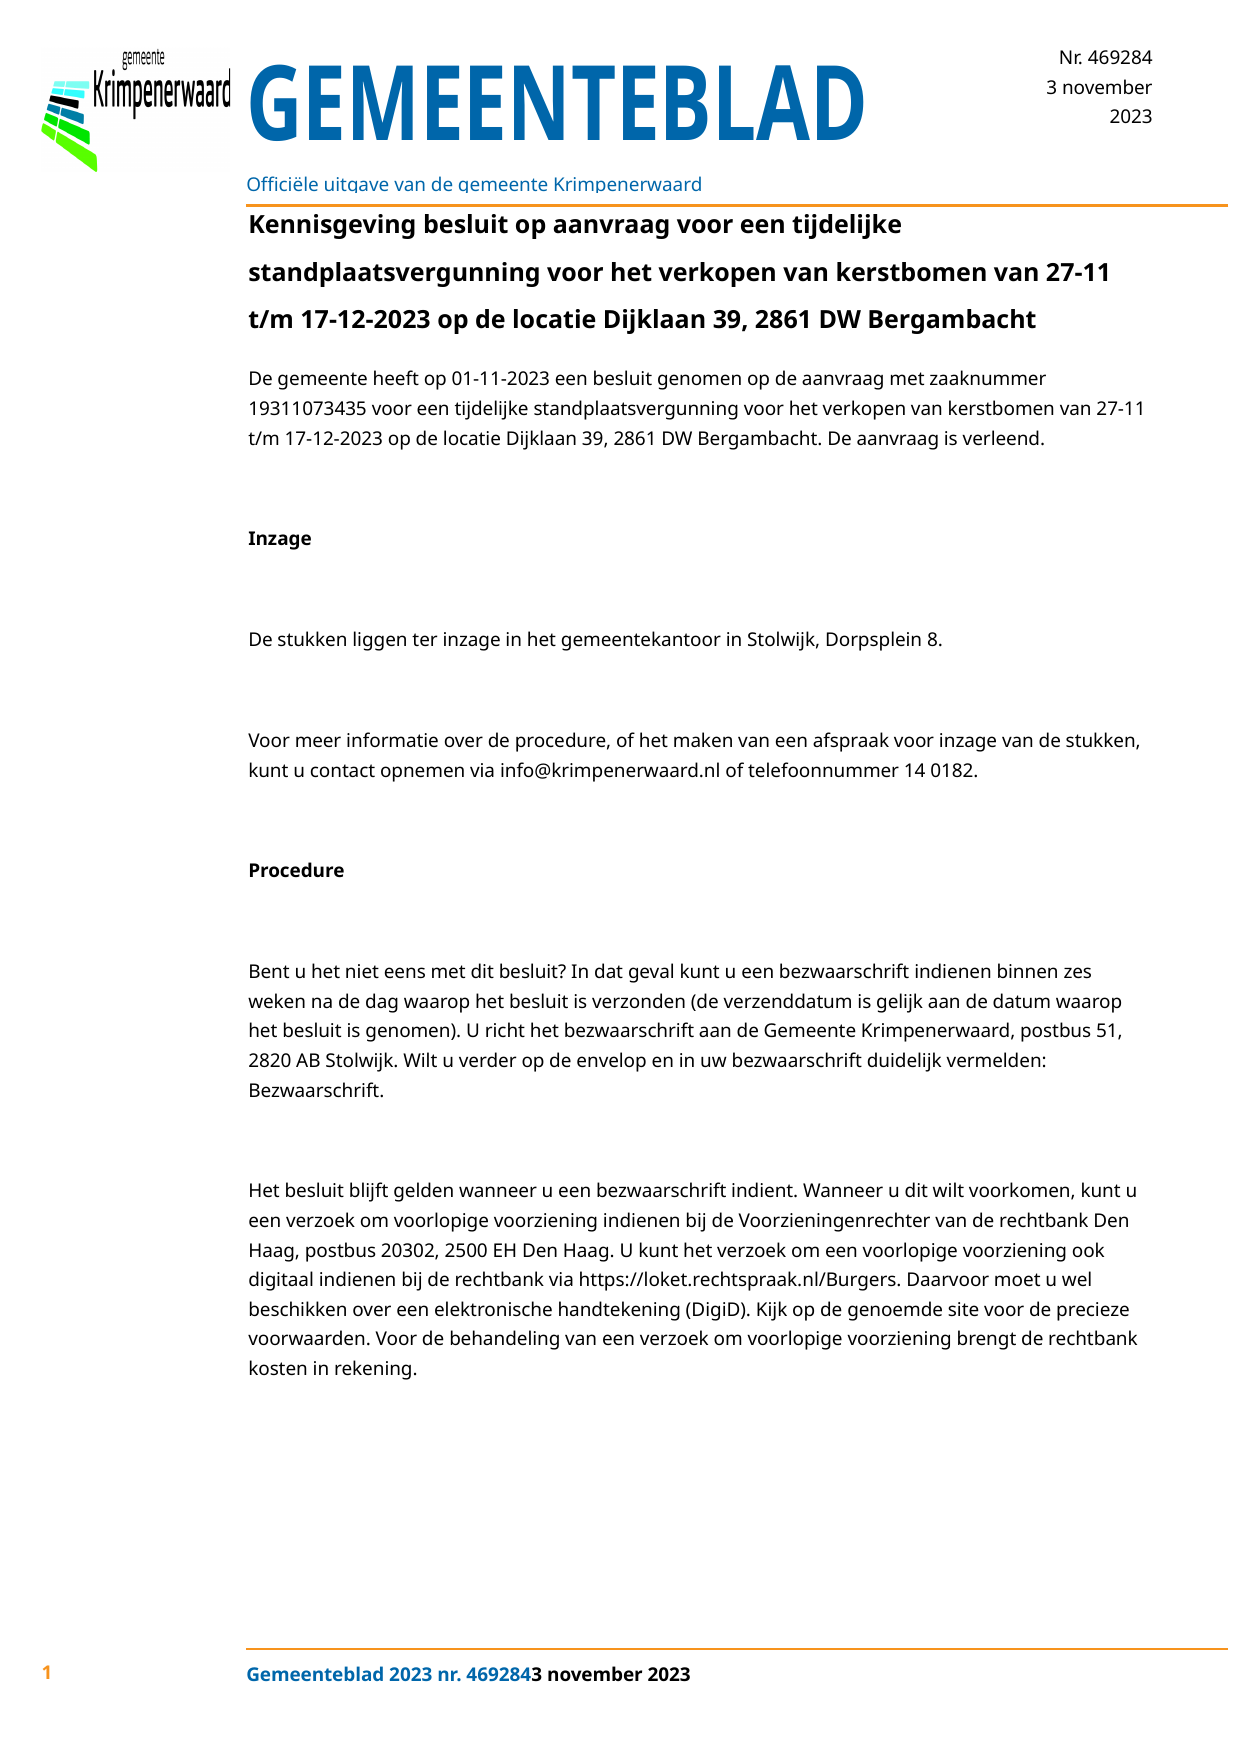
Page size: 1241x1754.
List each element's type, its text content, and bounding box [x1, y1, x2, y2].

text Procedure [248, 858, 1152, 883]
text Inzage [248, 526, 1152, 551]
text Bent u het niet eens met dit besluit? In dat geval kunt u een bezwaarschrift indienen binnen zes weken na de dag waarop het besluit is verzonden (de verzenddatum is gelijk aan de datum waarop het besluit is genomen). U richt het bezwaarschrift aan de Gemeente Krimpenerwaard, postbus 51, 2820 AB Stolwijk. Wilt u verder op de envelop en in uw bezwaarschrift duidelijk vermelden: Bezwaarschrift. [248, 958, 1152, 1102]
text De gemeente heeft op 01-11-2023 een besluit genomen op de aanvraag met zaaknummer 19311073435 voor een tijdelijke standplaatsvergunning voor het verkopen van kerstbomen van 27-11 t/m 17-12-2023 op de locatie Dijklaan 39, 2861 DW Bergambacht. De aanvraag is verleend. [248, 366, 1152, 450]
text Het besluit blijft gelden wanneer u een bezwaarschrift indient. Wanneer u dit wilt voorkomen, kunt u een verzoek om voorlopige voorziening indienen bij de Voorzieningenrechter van de rechtbank Den Haag, postbus 20302, 2500 EH Den Haag. U kunt het verzoek om een voorlopige voorziening ook digitaal indienen bij de rechtbank via https://loket.rechtspraak.nl/Burgers. Daarvoor moet u wel beschikken over een elektronische handtekening (DigiD). Kijk op de genoemde site voor de precieze voorwaarden. Voor de behandeling van een verzoek om voorlopige voorziening brengt de rechtbank kosten in rekening. [248, 1178, 1152, 1381]
text Kennisgeving besluit op aanvraag voor een tijdelijke standplaatsvergunning voor het verkopen van kerstbomen van 27-11 t/m 17-12-2023 op de locatie Dijklaan 39, 2861 DW Bergambacht [248, 207, 1152, 336]
text Voor meer informatie over de procedure, of het maken van een afspraak voor inzage van de stukken, kunt u contact opnemen via info@krimpenerwaard.nl of telefoonnummer 14 0182. [248, 727, 1152, 782]
text De stukken liggen ter inzage in het gemeentekantoor in Stolwijk, Dorpsplein 8. [248, 626, 1152, 652]
picture [41, 47, 231, 172]
